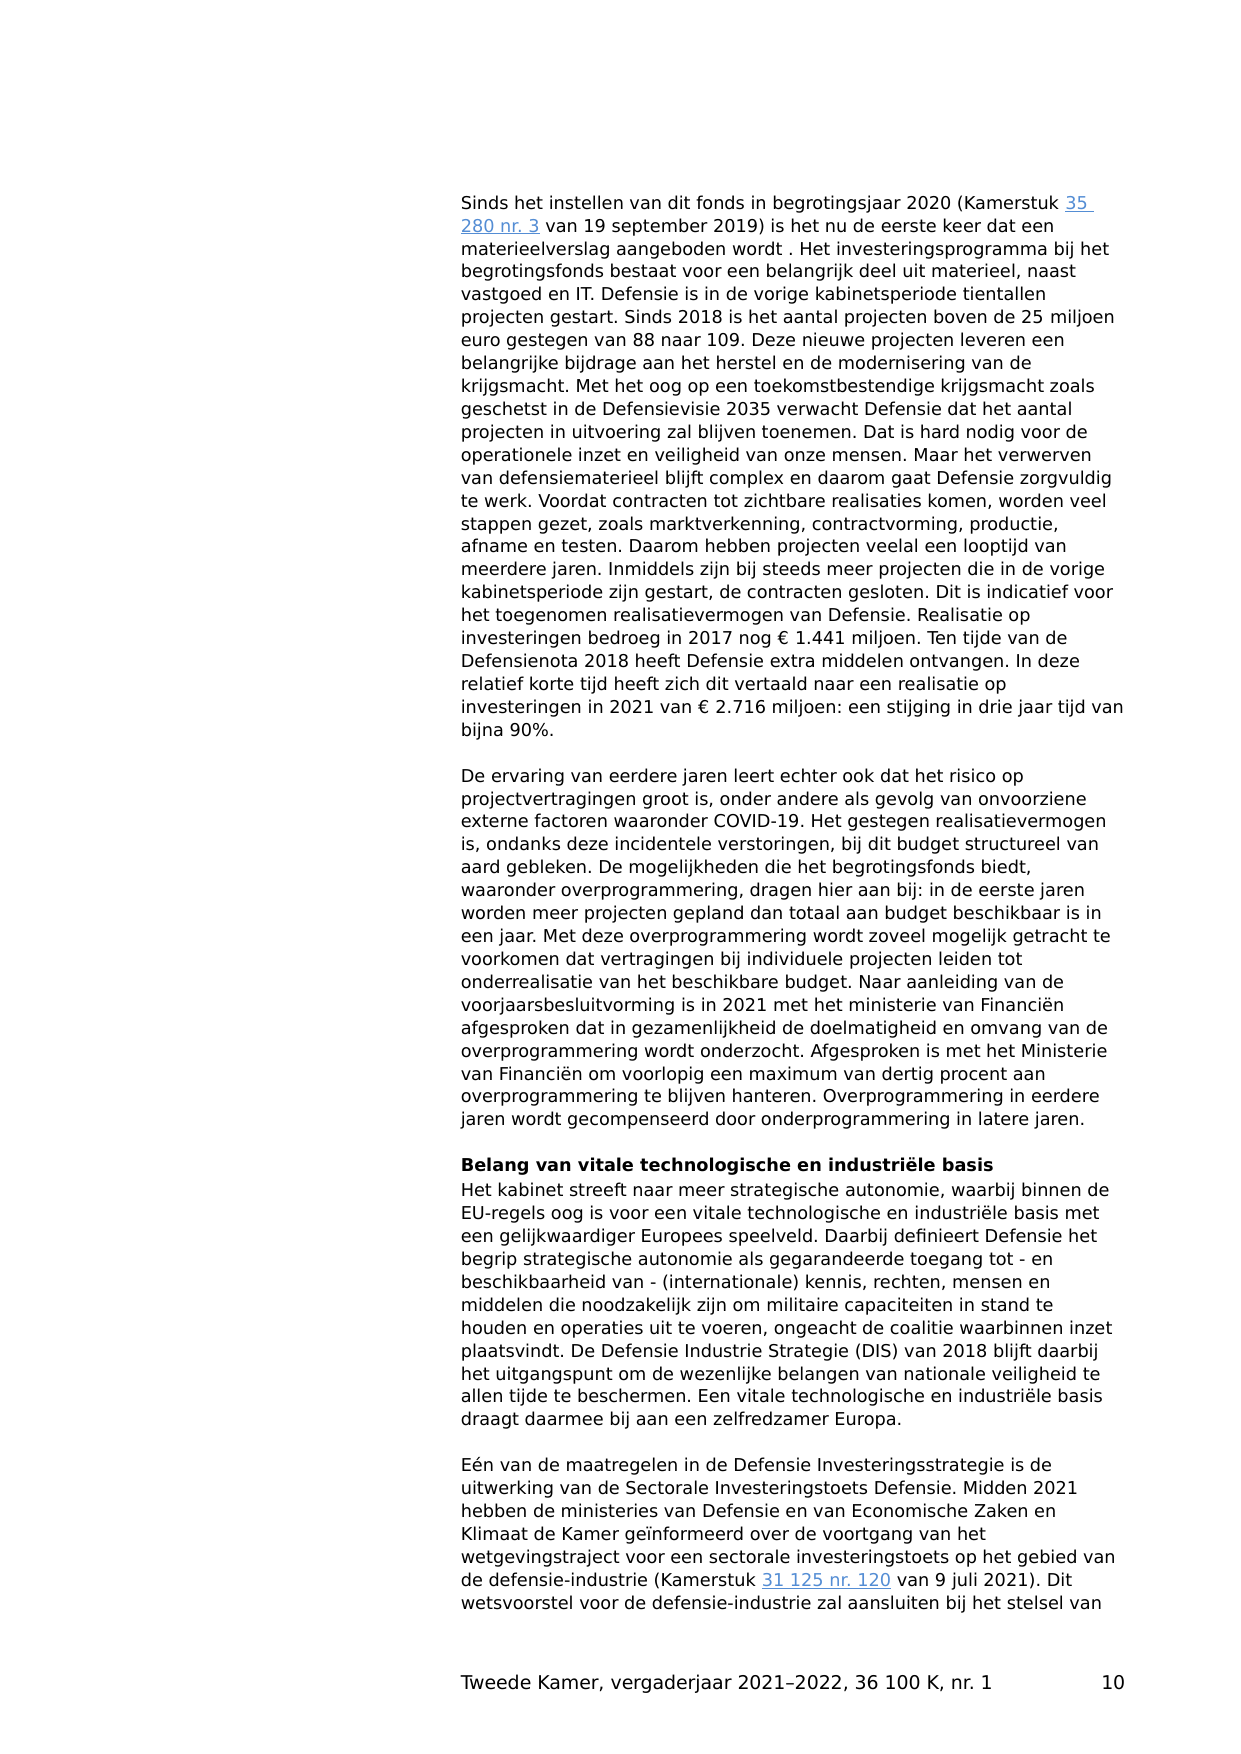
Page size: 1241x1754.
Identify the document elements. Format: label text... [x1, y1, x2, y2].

text Het kabinet streeft naar meer strategische autonomie, waarbij binnen de EU-regels oog is voor een vitale technologische en industriële basis met een gelijkwaardiger Europees speelveld. Daarbij definieert Defensie het begrip strategische autonomie als gegarandeerde toegang tot - en beschikbaarheid van - (internationale) kennis, rechten, mensen en middelen die noodzakelijk zijn om militaire capaciteiten in stand te houden en operaties uit te voeren, ongeacht de coalitie waarbinnen inzet plaatsvindt. De Defensie Industrie Strategie (DIS) van 2018 blijft daarbij het uitgangspunt om de wezenlijke belangen van nationale veiligheid te allen tijde te beschermen. Een vitale technologische en industriële basis draagt daarmee bij aan een zelfredzamer Europa. [461, 1178, 1125, 1430]
text Belang van vitale technologische en industriële basis [461, 1153, 1125, 1176]
text De ervaring van eerdere jaren leert echter ook dat het risico op projectvertragingen groot is, onder andere als gevolg van onvoorziene externe factoren waaronder COVID-19. Het gestegen realisatievermogen is, ondanks deze incidentele verstoringen, bij dit budget structureel van aard gebleken. De mogelijkheden die het begrotingsfonds biedt, waaronder overprogrammering, dragen hier aan bij: in de eerste jaren worden meer projecten gepland dan totaal aan budget beschikbaar is in een jaar. Met deze overprogrammering wordt zoveel mogelijk getracht te voorkomen dat vertragingen bij individuele projecten leiden tot onderrealisatie van het beschikbare budget. Naar aanleiding van de voorjaarsbesluitvorming is in 2021 met het ministerie van Financiën afgesproken dat in gezamenlijkheid de doelmatigheid en omvang van de overprogrammering wordt onderzocht. Afgesproken is met het Ministerie van Financiën om voorlopig een maximum van dertig procent aan overprogrammering te blijven hanteren. Overprogrammering in eerdere jaren wordt gecompenseerd door onderprogrammering in latere jaren. [461, 764, 1125, 1130]
text Sinds het instellen van dit fonds in begrotingsjaar 2020 (Kamerstuk 35 280 nr. 3 van 19 september 2019) is het nu de eerste keer dat een materieelverslag aangeboden wordt . Het investeringsprogramma bij het begrotingsfonds bestaat voor een belangrijk deel uit materieel, naast vastgoed en IT. Defensie is in de vorige kabinetsperiode tientallen projecten gestart. Sinds 2018 is het aantal projecten boven de 25 miljoen euro gestegen van 88 naar 109. Deze nieuwe projecten leveren een belangrijke bijdrage aan het herstel en de modernisering van de krijgsmacht. Met het oog op een toekomstbestendige krijgsmacht zoals geschetst in de Defensievisie 2035 verwacht Defensie dat het aantal projecten in uitvoering zal blijven toenemen. Dat is hard nodig voor de operationele inzet en veiligheid van onze mensen. Maar het verwerven van defensiematerieel blijft complex en daarom gaat Defensie zorgvuldig te werk. Voordat contracten tot zichtbare realisaties komen, worden veel stappen gezet, zoals marktverkenning, contractvorming, productie, afname en testen. Daarom hebben projecten veelal een looptijd van meerdere jaren. Inmiddels zijn bij steeds meer projecten die in de vorige kabinetsperiode zijn gestart, de contracten gesloten. Dit is indicatief voor het toegenomen realisatievermogen van Defensie. Realisatie op investeringen bedroeg in 2017 nog € 1.441 miljoen. Ten tijde van de Defensienota 2018 heeft Defensie extra middelen ontvangen. In deze relatief korte tijd heeft zich dit vertaald naar een realisatie op investeringen in 2021 van € 2.716 miljoen: een stijging in drie jaar tijd van bijna 90%. [461, 191, 1125, 741]
text Eén van de maatregelen in de Defensie Investeringsstrategie is de uitwerking van de Sectorale Investeringstoets Defensie. Midden 2021 hebben de ministeries van Defensie en van Economische Zaken en Klimaat de Kamer geïnformeerd over de voortgang van het wetgevingstraject voor een sectorale investeringstoets op het gebied van de defensie-industrie (Kamerstuk 31 125 nr. 120 van 9 juli 2021). Dit wetsvoorstel voor de defensie-industrie zal aansluiten bij het stelsel van [461, 1453, 1125, 1614]
